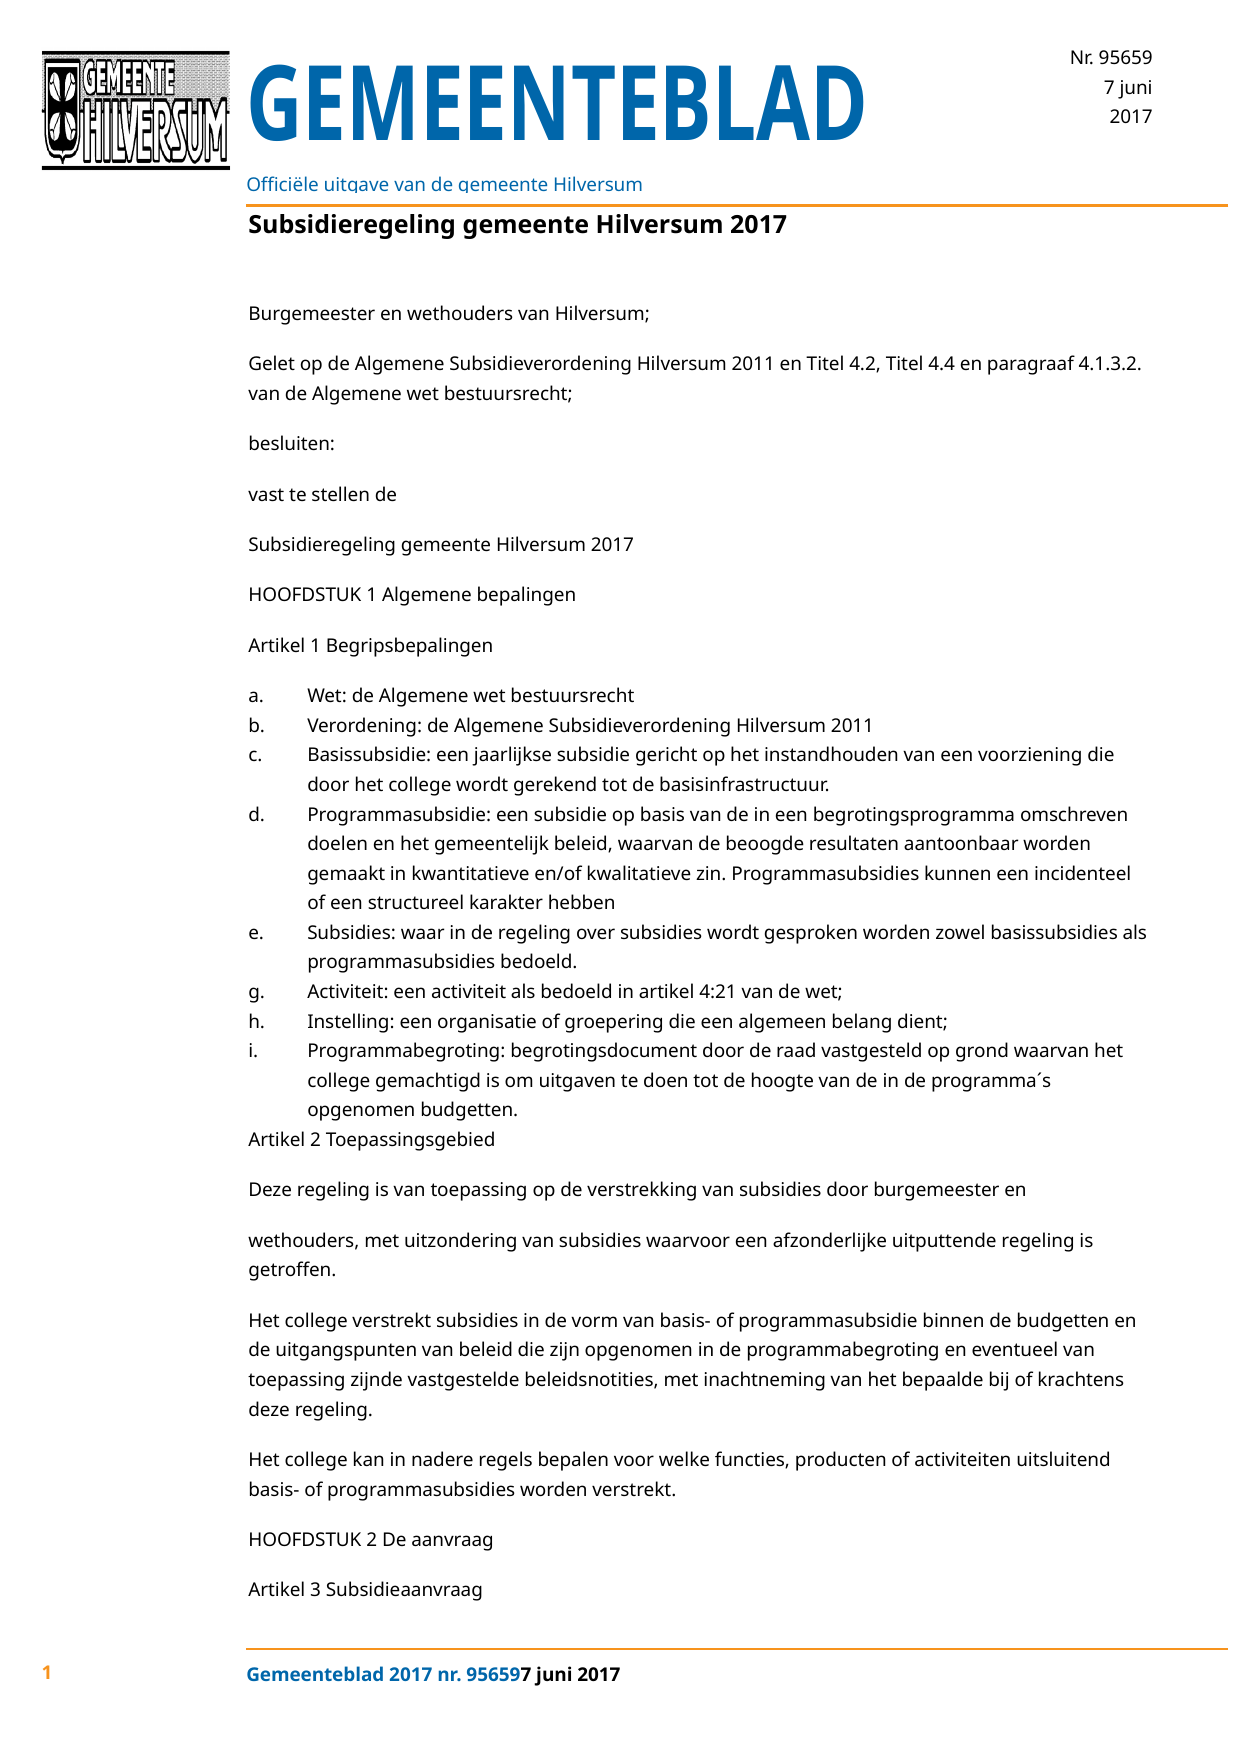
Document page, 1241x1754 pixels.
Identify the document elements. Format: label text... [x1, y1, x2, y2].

text Het college kan in nadere regels bepalen voor welke functies, producten of activiteiten uitsluitend basis- of programmasubsidies worden verstrekt. [248, 1446, 1152, 1501]
list Subsidies: waar in de regeling over subsidies wordt gesproken worden zowel basissubsidies als programmasubsidies bedoeld. [248, 919, 1152, 974]
list Instelling: een organisatie of groepering die een algemeen belang dient; [248, 1008, 1152, 1033]
text vast te stellen de [248, 481, 1152, 506]
text HOOFDSTUK 2 De aanvraag [248, 1526, 1152, 1552]
text besluiten: [248, 430, 1152, 456]
list Wet: de Algemene wet bestuursrecht [248, 682, 1152, 708]
list Basissubsidie: een jaarlijkse subsidie gericht op het instandhouden van een voorziening die door het college wordt gerekend tot de basisinfrastructuur. [248, 742, 1152, 797]
picture [41, 47, 231, 172]
list Programmasubsidie: een subsidie op basis van de in een begrotingsprogramma omschreven doelen en het gemeentelijk beleid, waarvan de beoogde resultaten aantoonbaar worden gemaakt in kwantitatieve en/of kwalitatieve zin. Programmasubsidies kunnen een incidenteel of een structureel karakter hebben [248, 801, 1152, 915]
text Burgemeester en wethouders van Hilversum; [248, 300, 1152, 326]
text wethouders, met uitzondering van subsidies waarvoor een afzonderlijke uitputtende regeling is getroffen. [248, 1227, 1152, 1282]
text Het college verstrekt subsidies in de vorm van basis- of programmasubsidie binnen de budgetten en de uitgangspunten van beleid die zijn opgenomen in de programmabegroting en eventueel van toepassing zijnde vastgestelde beleidsnotities, met inachtneming van het bepaalde bij of krachtens deze regeling. [248, 1307, 1152, 1421]
list Verordening: de Algemene Subsidieverordening Hilversum 2011 [248, 712, 1152, 738]
list Programmabegroting: begrotingsdocument door de raad vastgesteld op grond waarvan het college gemachtigd is om uitgaven te doen tot de hoogte van de in de programma´s opgenomen budgetten. [248, 1037, 1152, 1122]
list Activiteit: een activiteit als bedoeld in artikel 4:21 van de wet; [248, 978, 1152, 1004]
text Deze regeling is van toepassing op de verstrekking van subsidies door burgemeester en [248, 1177, 1152, 1202]
text Artikel 3 Subsidieaanvraag [248, 1577, 1152, 1602]
text Gelet op de Algemene Subsidieverordening Hilversum 2011 en Titel 4.2, Titel 4.4 en paragraaf 4.1.3.2. van de Algemene wet bestuursrecht; [248, 350, 1152, 406]
text HOOFDSTUK 1 Algemene bepalingen [248, 582, 1152, 607]
text Subsidieregeling gemeente Hilversum 2017 [248, 531, 1152, 557]
text Artikel 2 Toepassingsgebied [248, 1126, 1152, 1152]
text Artikel 1 Begripsbepalingen [248, 632, 1152, 658]
text Subsidieregeling gemeente Hilversum 2017 [248, 207, 1152, 241]
